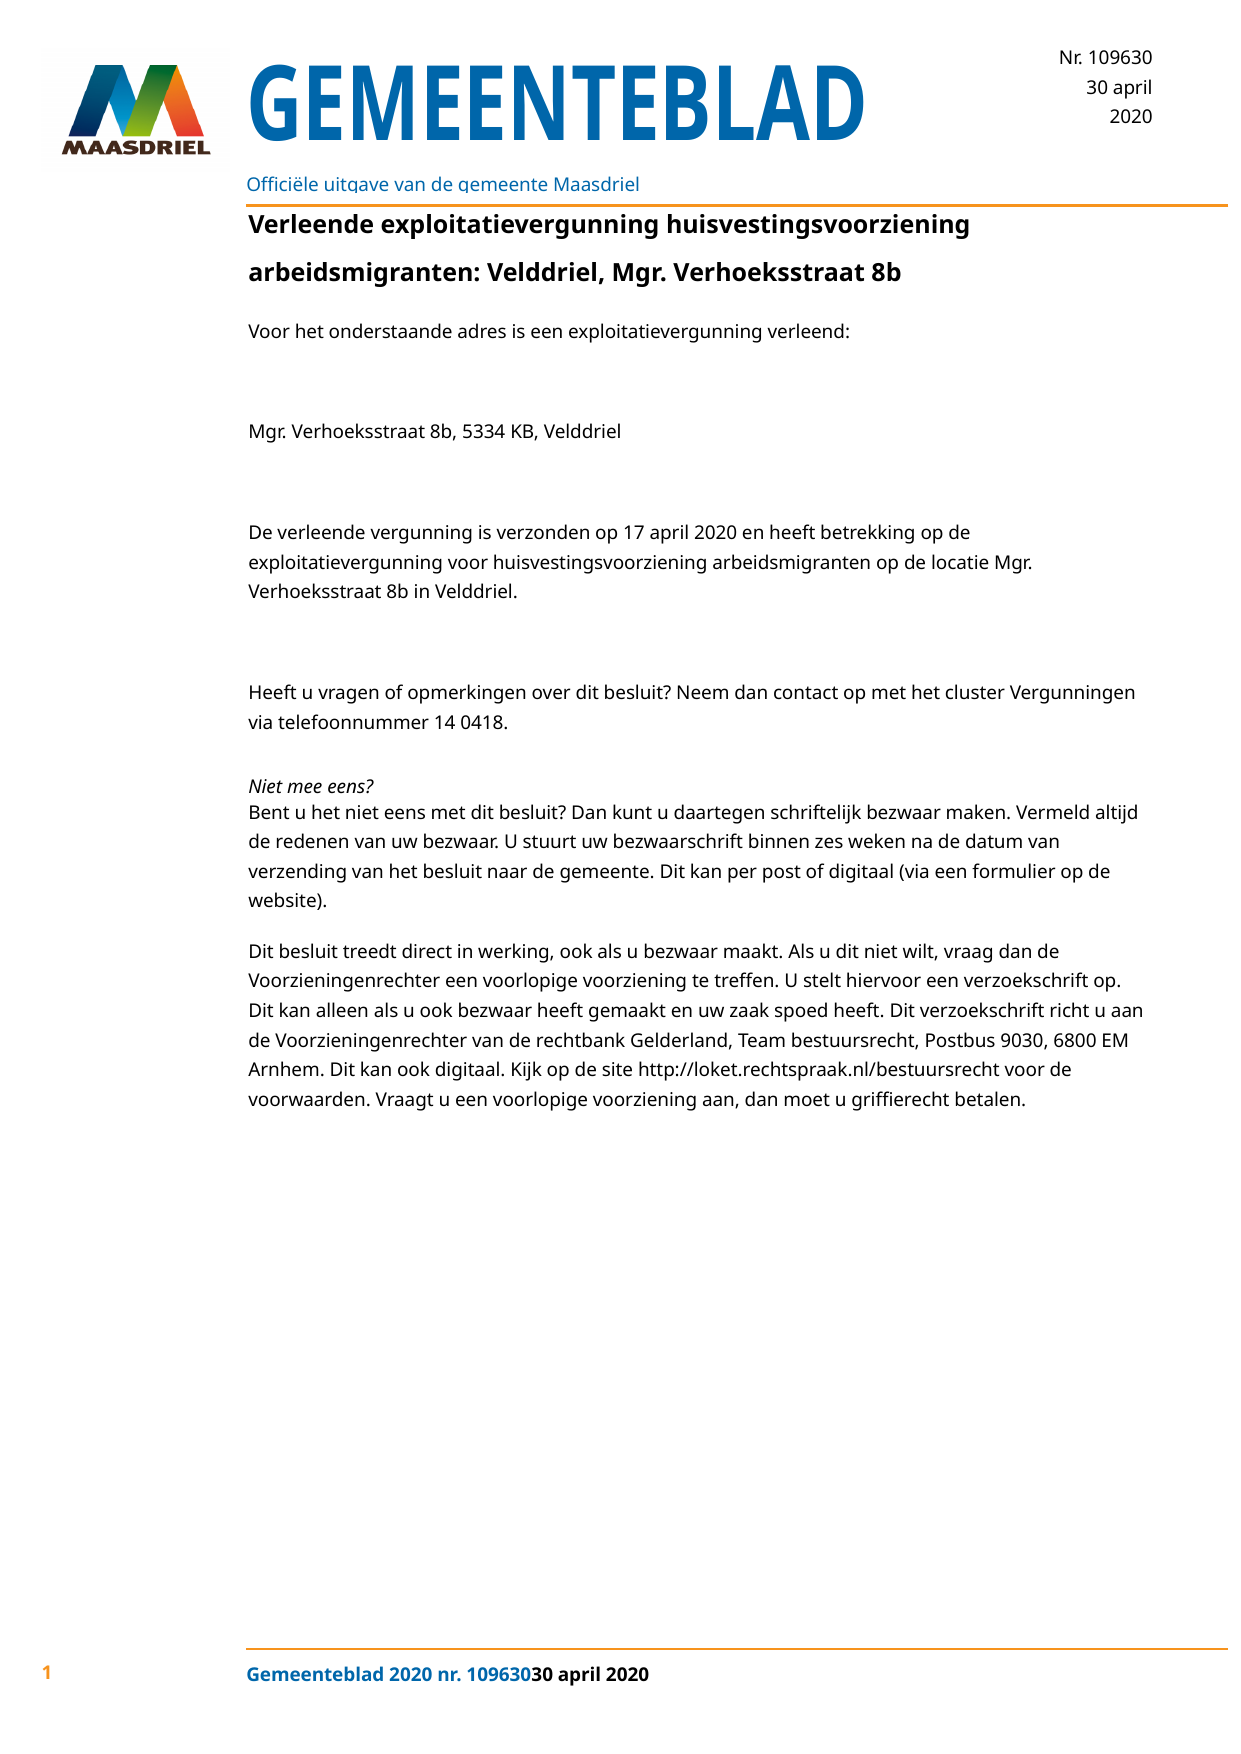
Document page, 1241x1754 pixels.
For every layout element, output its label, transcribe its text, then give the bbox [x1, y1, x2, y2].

text Heeft u vragen of opmerkingen over dit besluit? Neem dan contact op met het cluster Vergunningen via telefoonnummer 14 0418. [248, 679, 1152, 735]
text Verleende exploitatievergunning huisvestingsvoorziening arbeidsmigranten: Velddriel, Mgr. Verhoeksstraat 8b [248, 207, 1152, 288]
text Niet mee eens? [248, 773, 1152, 799]
text Dit besluit treedt direct in werking, ook als u bezwaar maakt. Als u dit niet wilt, vraag dan de Voorzieningenrechter een voorlopige voorziening te treffen. U stelt hiervoor een verzoekschrift op. Dit kan alleen als u ook bezwaar heeft gemaakt en uw zaak spoed heeft. Dit verzoekschrift richt u aan de Voorzieningenrechter van de rechtbank Gelderland, Team bestuursrecht, Postbus 9030, 6800 EM Arnhem. Dit kan ook digitaal. Kijk op de site http://loket.rechtspraak.nl/bestuursrecht voor de voorwaarden. Vraagt u een voorlopige voorziening aan, dan moet u griffierecht betalen. [248, 938, 1152, 1112]
text Bent u het niet eens met dit besluit? Dan kunt u daartegen schriftelijk bezwaar maken. Vermeld altijd de redenen van uw bezwaar. U stuurt uw bezwaarschrift binnen zes weken na de datum van verzending van het besluit naar de gemeente. Dit kan per post of digitaal (via een formulier op de website). [248, 799, 1152, 913]
picture [41, 47, 231, 172]
text Mgr. Verhoeksstraat 8b, 5334 KB, Velddriel [248, 419, 1152, 444]
text Voor het onderstaande adres is een exploitatievergunning verleend: [248, 318, 1152, 344]
text De verleende vergunning is verzonden op 17 april 2020 en heeft betrekking op de exploitatievergunning voor huisvestingsvoorziening arbeidsmigranten op de locatie Mgr. Verhoeksstraat 8b in Velddriel. [248, 519, 1152, 604]
